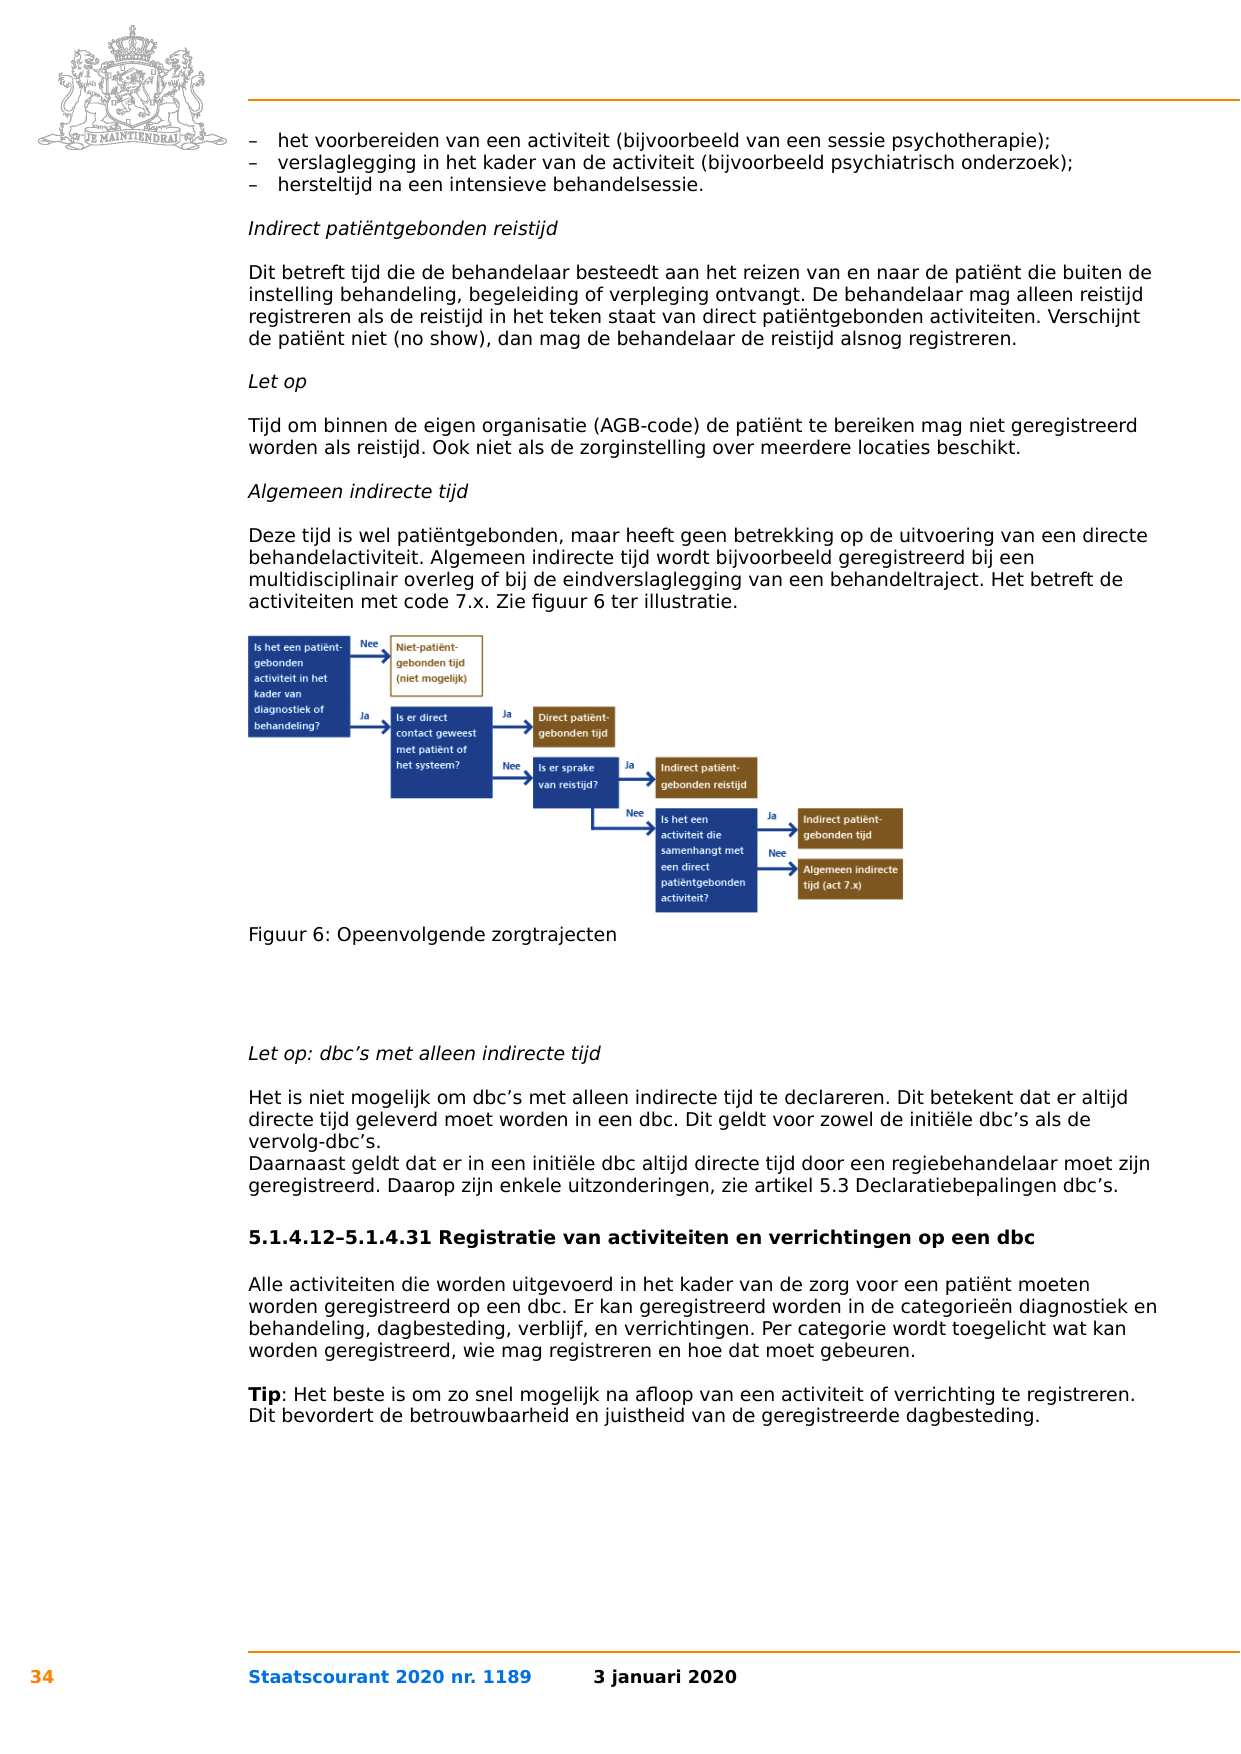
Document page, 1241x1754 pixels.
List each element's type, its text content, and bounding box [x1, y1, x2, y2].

subtitle 5.1.4.12–5.1.4.31 Registratie van activiteiten en verrichtingen op een dbc [248, 1227, 1163, 1249]
picture [38, 25, 227, 150]
subtitle Let op: dbc’s met alleen indirecte tijd [248, 1043, 1163, 1065]
text Alle activiteiten die worden uitgevoerd in het kader van de zorg voor een patiënt moeten worden geregistreerd op een dbc. Er kan geregistreerd worden in de categorieën diagnostiek en behandeling, dagbesteding, verblijf, en verrichtingen. Per categorie wordt toegelicht wat kan worden geregistreerd, wie mag registreren en hoe dat moet gebeuren. [248, 1274, 1163, 1362]
subtitle Let op [248, 371, 1163, 393]
text Tijd om binnen de eigen organisatie (AGB-code) de patiënt te bereiken mag niet geregistreerd worden als reistijd. Ook niet als de zorginstelling over meerdere locaties beschikt. [248, 415, 1163, 459]
picture [248, 634, 904, 913]
text Het is niet mogelijk om dbc’s met alleen indirecte tijd te declareren. Dit betekent dat er altijd directe tijd geleverd moet worden in een dbc. Dit geldt voor zowel de initiële dbc’s als de vervolg-dbc’s. [248, 1087, 1163, 1153]
text Dit betreft tijd die de behandelaar besteedt aan het reizen van en naar de patiënt die buiten de instelling behandeling, begeleiding of verpleging ontvangt. De behandelaar mag alleen reistijd registreren als de reistijd in het teken staat van direct patiëntgebonden activiteiten. Verschijnt de patiënt niet (no show), dan mag de behandelaar de reistijd alsnog registreren. [248, 262, 1163, 349]
text Deze tijd is wel patiëntgebonden, maar heeft geen betrekking op de uitvoering van een directe behandelactiviteit. Algemeen indirecte tijd wordt bijvoorbeeld geregistreerd bij een multidisciplinair overleg of bij de eindverslaglegging van een behandeltraject. Het betreft de activiteiten met code 7.x. Zie figuur 6 ter illustratie. [248, 525, 1163, 613]
subtitle Algemeen indirecte tijd [248, 481, 1163, 503]
text Daarnaast geldt dat er in een initiële dbc altijd directe tijd door een regiebehandelaar moet zijn geregistreerd. Daarop zijn enkele uitzonderingen, zie artikel 5.3 Declaratiebepalingen dbc’s. [248, 1153, 1163, 1197]
subtitle Indirect patiëntgebonden reistijd [248, 218, 1163, 240]
text – het voorbereiden van een activiteit (bijvoorbeeld van een sessie psychotherapie); [248, 130, 1163, 152]
text – hersteltijd na een intensieve behandelsessie. [248, 174, 1163, 196]
text Tip: Het beste is om zo snel mogelijk na afloop van een activiteit of verrichting te registreren. Dit bevordert de betrouwbaarheid en juistheid van de geregistreerde dagbesteding. [248, 1383, 1163, 1427]
text Figuur 6: Opeenvolgende zorgtrajecten [248, 924, 903, 946]
text – verslaglegging in het kader van de activiteit (bijvoorbeeld psychiatrisch onderzoek); [248, 152, 1163, 174]
